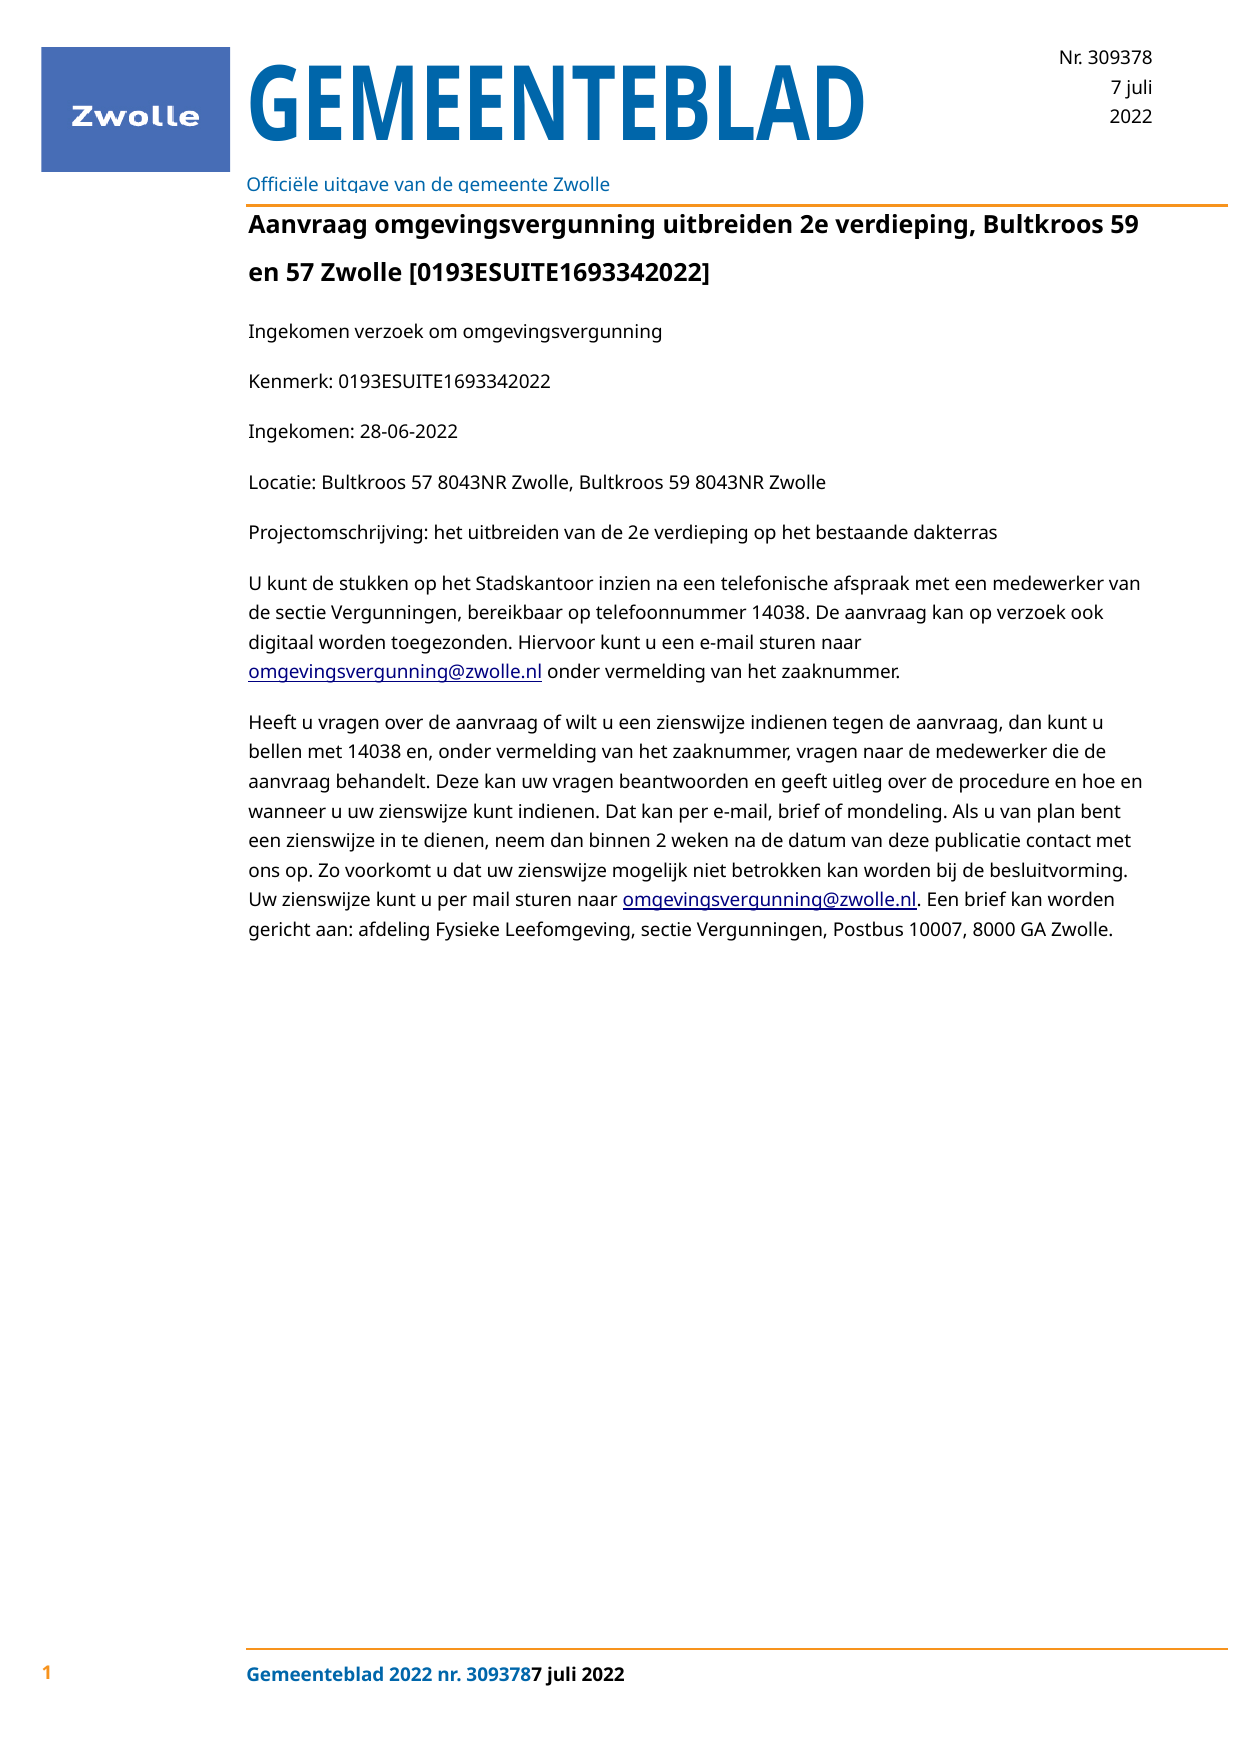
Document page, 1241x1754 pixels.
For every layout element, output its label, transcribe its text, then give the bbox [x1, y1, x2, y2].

text Ingekomen: 28-06-2022 [248, 419, 1152, 444]
text U kunt de stukken op het Stadskantoor inzien na een telefonische afspraak met een medewerker van de sectie Vergunningen, bereikbaar op telefoonnummer 14038. De aanvraag kan op verzoek ook digitaal worden toegezonden. Hiervoor kunt u een e-mail sturen naar omgevingsvergunning@zwolle.nl onder vermelding van het zaaknummer. [248, 570, 1152, 684]
text Kenmerk: 0193ESUITE1693342022 [248, 368, 1152, 394]
text Aanvraag omgevingsvergunning uitbreiden 2e verdieping, Bultkroos 59 en 57 Zwolle [0193ESUITE1693342022] [248, 207, 1152, 288]
text Heeft u vragen over de aanvraag of wilt u een zienswijze indienen tegen de aanvraag, dan kunt u bellen met 14038 en, onder vermelding van het zaaknummer, vragen naar de medewerker die de aanvraag behandelt. Deze kan uw vragen beantwoorden en geeft uitleg over de procedure en hoe en wanneer u uw zienswijze kunt indienen. Dat kan per e-mail, brief of mondeling. Als u van plan bent een zienswijze in te dienen, neem dan binnen 2 weken na de datum van deze publicatie contact met ons op. Zo voorkomt u dat uw zienswijze mogelijk niet betrokken kan worden bij de besluitvorming. Uw zienswijze kunt u per mail sturen naar omgevingsvergunning@zwolle.nl. Een brief kan worden gericht aan: afdeling Fysieke Leefomgeving, sectie Vergunningen, Postbus 10007, 8000 GA Zwolle. [248, 709, 1152, 942]
picture [41, 47, 231, 172]
text Locatie: Bultkroos 57 8043NR Zwolle, Bultkroos 59 8043NR Zwolle [248, 469, 1152, 495]
text Projectomschrijving: het uitbreiden van de 2e verdieping op het bestaande dakterras [248, 519, 1152, 545]
text Ingekomen verzoek om omgevingsvergunning [248, 318, 1152, 344]
